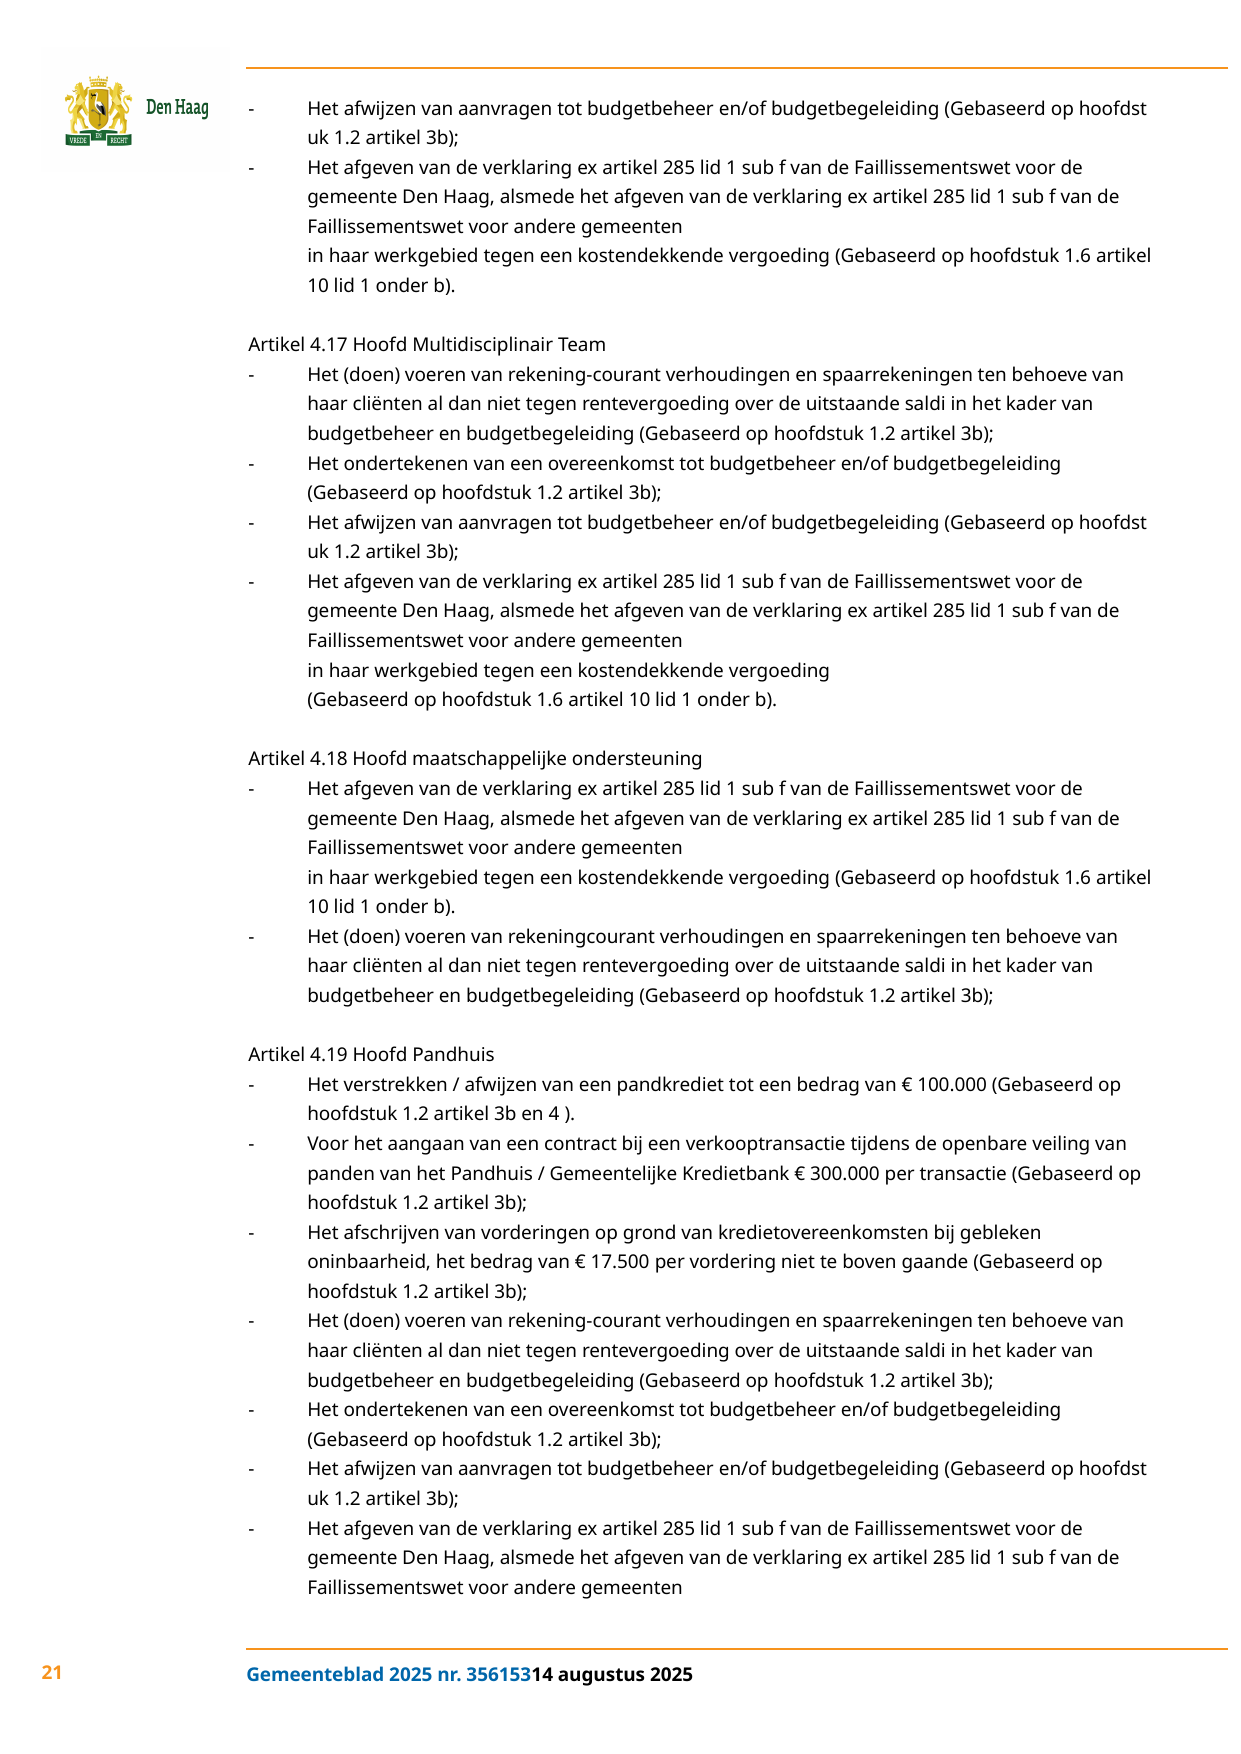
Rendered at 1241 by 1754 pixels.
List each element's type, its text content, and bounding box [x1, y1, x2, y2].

list Het afwijzen van aanvragen tot budgetbeheer en/of budgetbegeleiding (Gebaseerd op hoofdstuk 1.2 artikel 3b); [248, 1456, 1152, 1511]
list Het afwijzen van aanvragen tot budgetbeheer en/of budgetbegeleiding (Gebaseerd op hoofdstuk 1.2 artikel 3b); [248, 95, 1152, 150]
list Het afgeven van de verklaring ex artikel 285 lid 1 sub f van de Faillissementswet voor de gemeente Den Haag, alsmede het afgeven van de verklaring ex artikel 285 lid 1 sub f van de Faillissementswet voor andere gemeenten in haar werkgebied tegen een kostendekkende vergoeding (Gebaseerd op hoofdstuk 1.6 artikel 10 lid 1 onder b). [248, 775, 1152, 919]
list Het ondertekenen van een overeenkomst tot budgetbeheer en/of budgetbegeleiding (Gebaseerd op hoofdstuk 1.2 artikel 3b); [248, 450, 1152, 505]
list Het (doen) voeren van rekening-courant verhoudingen en spaarrekeningen ten behoeve van haar cliënten al dan niet tegen rentevergoeding over de uitstaande saldi in het kader van budgetbeheer en budgetbegeleiding (Gebaseerd op hoofdstuk 1.2 artikel 3b); [248, 361, 1152, 446]
picture [41, 47, 231, 172]
list Het (doen) voeren van rekening-courant verhoudingen en spaarrekeningen ten behoeve van haar cliënten al dan niet tegen rentevergoeding over de uitstaande saldi in het kader van budgetbeheer en budgetbegeleiding (Gebaseerd op hoofdstuk 1.2 artikel 3b); [248, 1308, 1152, 1393]
text Artikel 4.19 Hoofd Pandhuis [248, 1041, 1152, 1067]
text Artikel 4.17 Hoofd Multidisciplinair Team [248, 331, 1152, 357]
list Het afgeven van de verklaring ex artikel 285 lid 1 sub f van de Faillissementswet voor de gemeente Den Haag, alsmede het afgeven van de verklaring ex artikel 285 lid 1 sub f van de Faillissementswet voor andere gemeenten in haar werkgebied tegen een kostendekkende vergoeding (Gebaseerd op hoofdstuk 1.6 artikel 10 lid 1 onder b). [248, 154, 1152, 298]
list Het afgeven van de verklaring ex artikel 285 lid 1 sub f van de Faillissementswet voor de gemeente Den Haag, alsmede het afgeven van de verklaring ex artikel 285 lid 1 sub f van de Faillissementswet voor andere gemeenten [248, 1515, 1152, 1600]
list Het (doen) voeren van rekeningcourant verhoudingen en spaarrekeningen ten behoeve van haar cliënten al dan niet tegen rentevergoeding over de uitstaande saldi in het kader van budgetbeheer en budgetbegeleiding (Gebaseerd op hoofdstuk 1.2 artikel 3b); [248, 923, 1152, 1008]
text Artikel 4.18 Hoofd maatschappelijke ondersteuning [248, 746, 1152, 771]
list Het afschrijven van vorderingen op grond van kredietovereenkomsten bij gebleken oninbaarheid, het bedrag van € 17.500 per vordering niet te boven gaande (Gebaseerd op hoofdstuk 1.2 artikel 3b); [248, 1219, 1152, 1304]
list Voor het aangaan van een contract bij een verkooptransactie tijdens de openbare veiling van panden van het Pandhuis / Gemeentelijke Kredietbank € 300.000 per transactie (Gebaseerd op hoofdstuk 1.2 artikel 3b); [248, 1130, 1152, 1215]
list Het verstrekken / afwijzen van een pandkrediet tot een bedrag van € 100.000 (Gebaseerd op hoofdstuk 1.2 artikel 3b en 4 ). [248, 1071, 1152, 1126]
list Het afwijzen van aanvragen tot budgetbeheer en/of budgetbegeleiding (Gebaseerd op hoofdstuk 1.2 artikel 3b); [248, 509, 1152, 564]
list Het afgeven van de verklaring ex artikel 285 lid 1 sub f van de Faillissementswet voor de gemeente Den Haag, alsmede het afgeven van de verklaring ex artikel 285 lid 1 sub f van de Faillissementswet voor andere gemeenten in haar werkgebied tegen een kostendekkende vergoeding (Gebaseerd op hoofdstuk 1.6 artikel 10 lid 1 onder b). [248, 568, 1152, 712]
list Het ondertekenen van een overeenkomst tot budgetbeheer en/of budgetbegeleiding (Gebaseerd op hoofdstuk 1.2 artikel 3b); [248, 1396, 1152, 1452]
